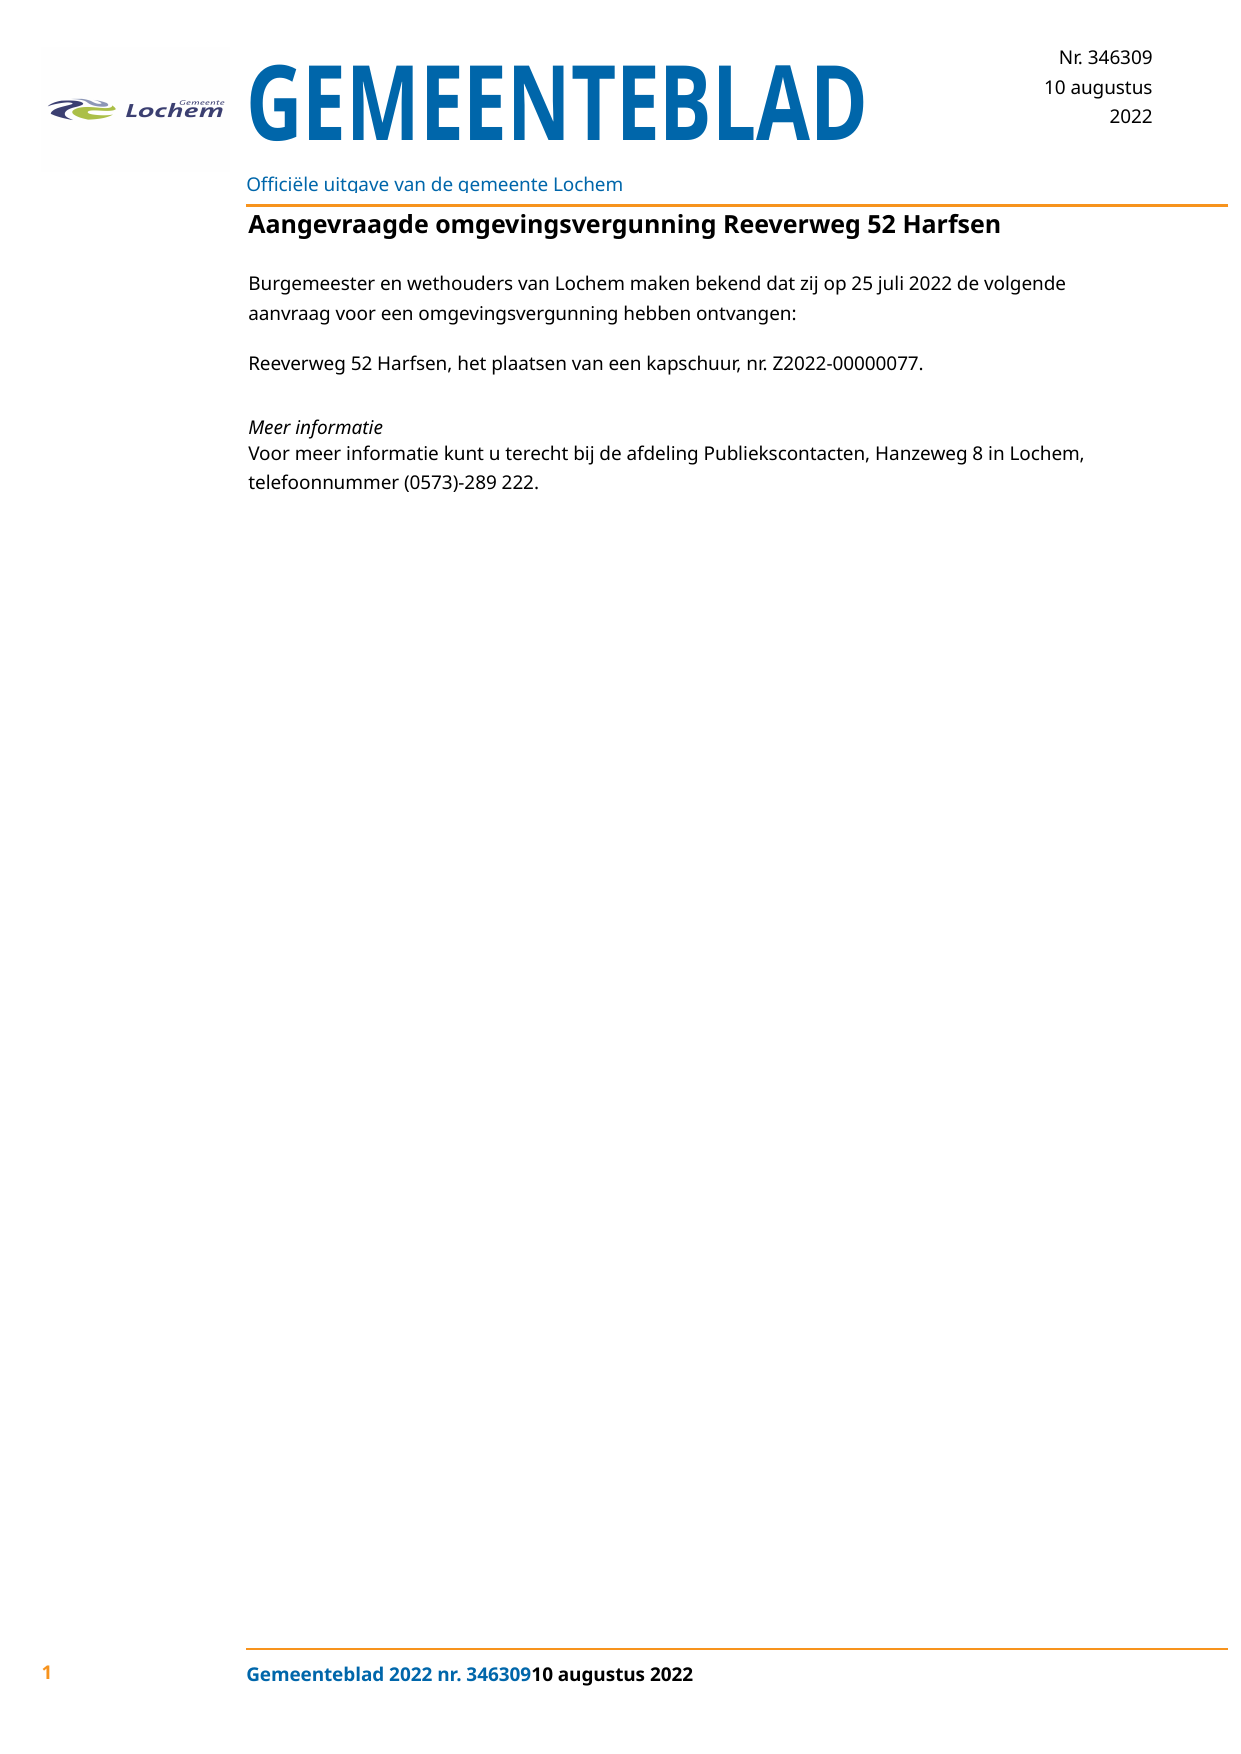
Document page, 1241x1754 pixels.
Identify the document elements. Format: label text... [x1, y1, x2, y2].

text Reeverweg 52 Harfsen, het plaatsen van een kapschuur, nr. Z2022-00000077. [248, 350, 1152, 376]
picture [41, 47, 231, 172]
text Aangevraagde omgevingsvergunning Reeverweg 52 Harfsen [248, 207, 1152, 241]
text Voor meer informatie kunt u terecht bij de afdeling Publiekscontacten, Hanzeweg 8 in Lochem, telefoonnummer (0573)-289 222. [248, 440, 1152, 495]
text Meer informatie [248, 414, 1152, 440]
text Burgemeester en wethouders van Lochem maken bekend dat zij op 25 juli 2022 de volgende aanvraag voor een omgevingsvergunning hebben ontvangen: [248, 270, 1152, 326]
